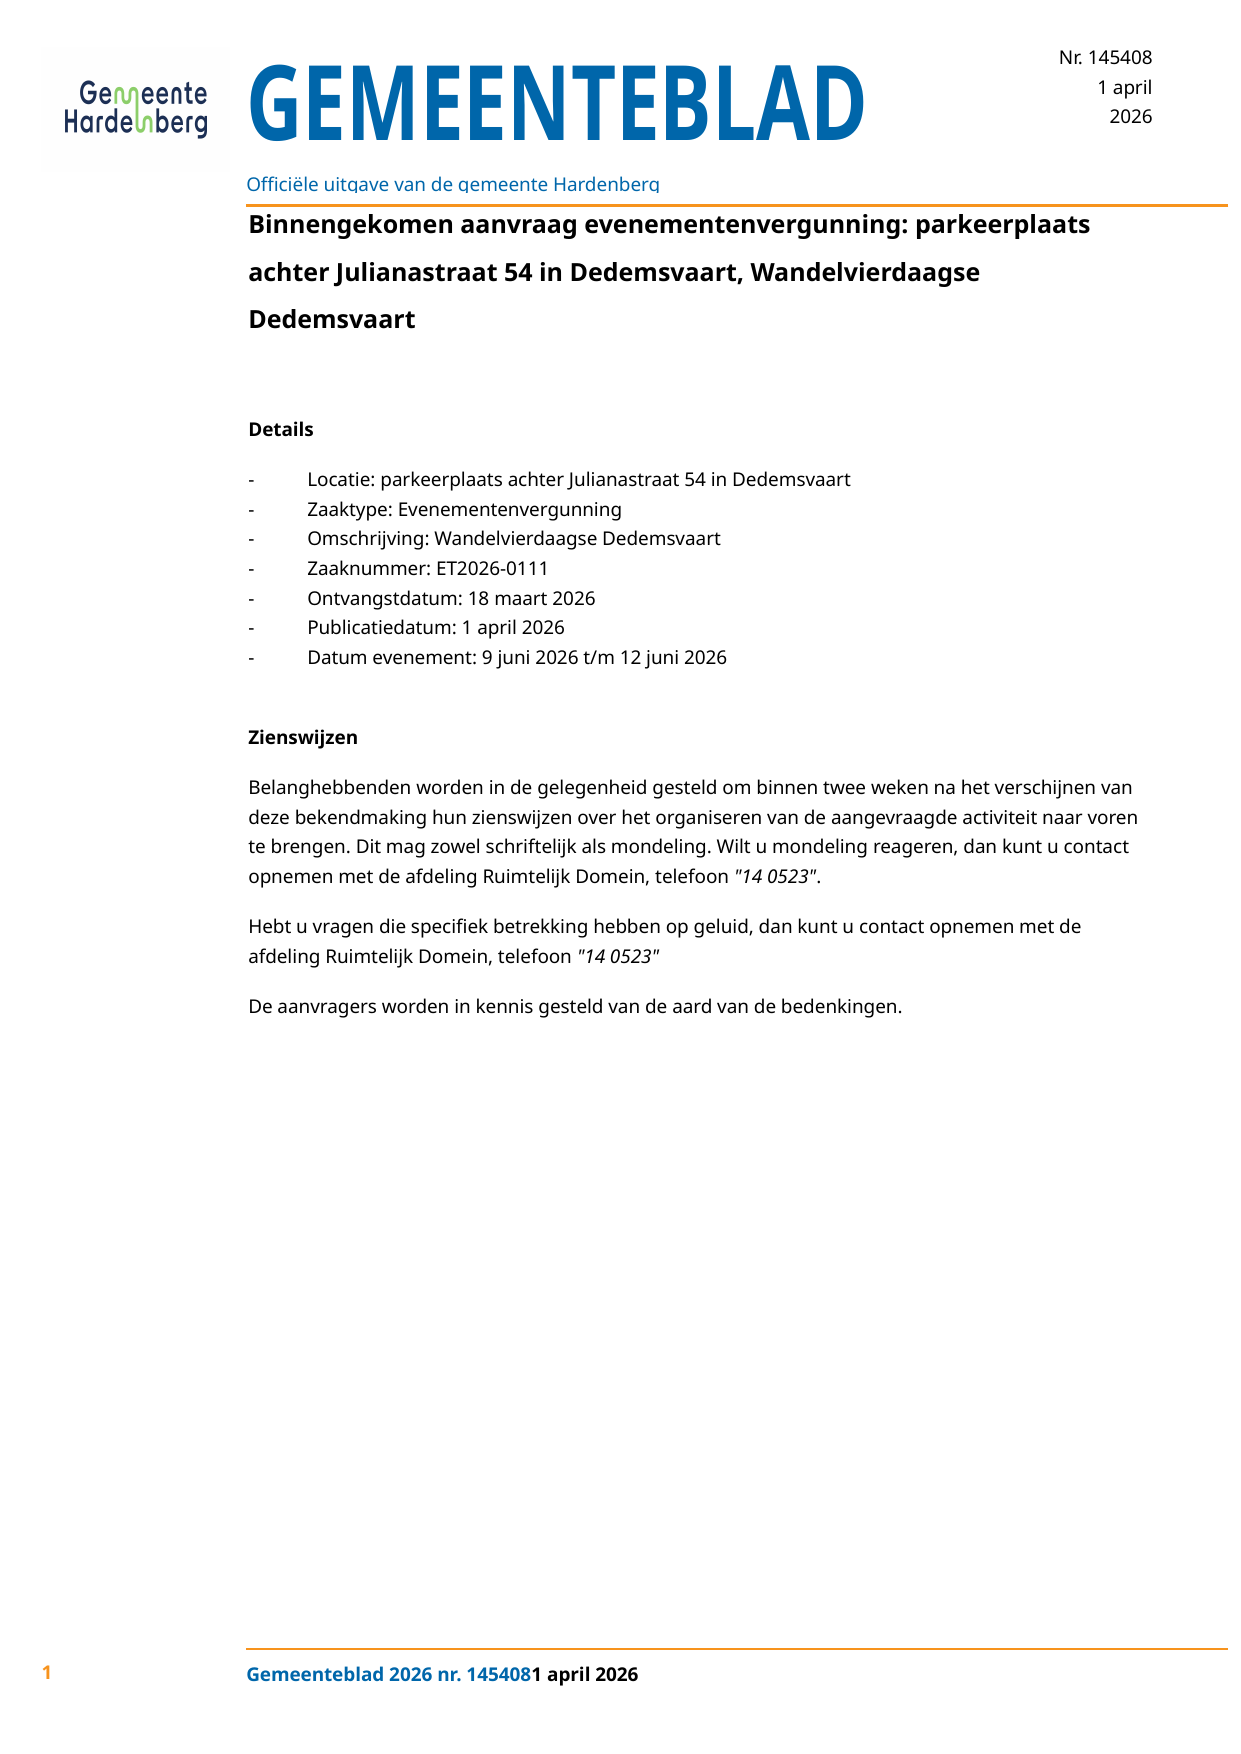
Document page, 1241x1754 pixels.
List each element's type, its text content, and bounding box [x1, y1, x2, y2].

list Publicatiedatum: 1 april 2026 [248, 614, 1152, 640]
picture [41, 47, 231, 172]
text Details [248, 416, 1152, 442]
text Hebt u vragen die specifiek betrekking hebben op geluid, dan kunt u contact opnemen met de afdeling Ruimtelijk Domein, telefoon "14 0523" [248, 913, 1152, 969]
list Locatie: parkeerplaats achter Julianastraat 54 in Dedemsvaart [248, 466, 1152, 492]
text Binnengekomen aanvraag evenementenvergunning: parkeerplaats achter Julianastraat 54 in Dedemsvaart, Wandelvierdaagse Dedemsvaart [248, 207, 1152, 336]
text De aanvragers worden in kennis gesteld van de aard van de bedenkingen. [248, 993, 1152, 1019]
list Zaaktype: Evenementenvergunning [248, 496, 1152, 522]
list Zaaknummer: ET2026-0111 [248, 555, 1152, 581]
list Omschrijving: Wandelvierdaagse Dedemsvaart [248, 526, 1152, 551]
text Belanghebbenden worden in de gelegenheid gesteld om binnen twee weken na het verschijnen van deze bekendmaking hun zienswijzen over het organiseren van de aangevraagde activiteit naar voren te brengen. Dit mag zowel schriftelijk als mondeling. Wilt u mondeling reageren, dan kunt u contact opnemen met de afdeling Ruimtelijk Domein, telefoon "14 0523". [248, 774, 1152, 889]
list Ontvangstdatum: 18 maart 2026 [248, 585, 1152, 610]
list Datum evenement: 9 juni 2026 t/m 12 juni 2026 [248, 644, 1152, 669]
text Zienswijzen [248, 724, 1152, 749]
